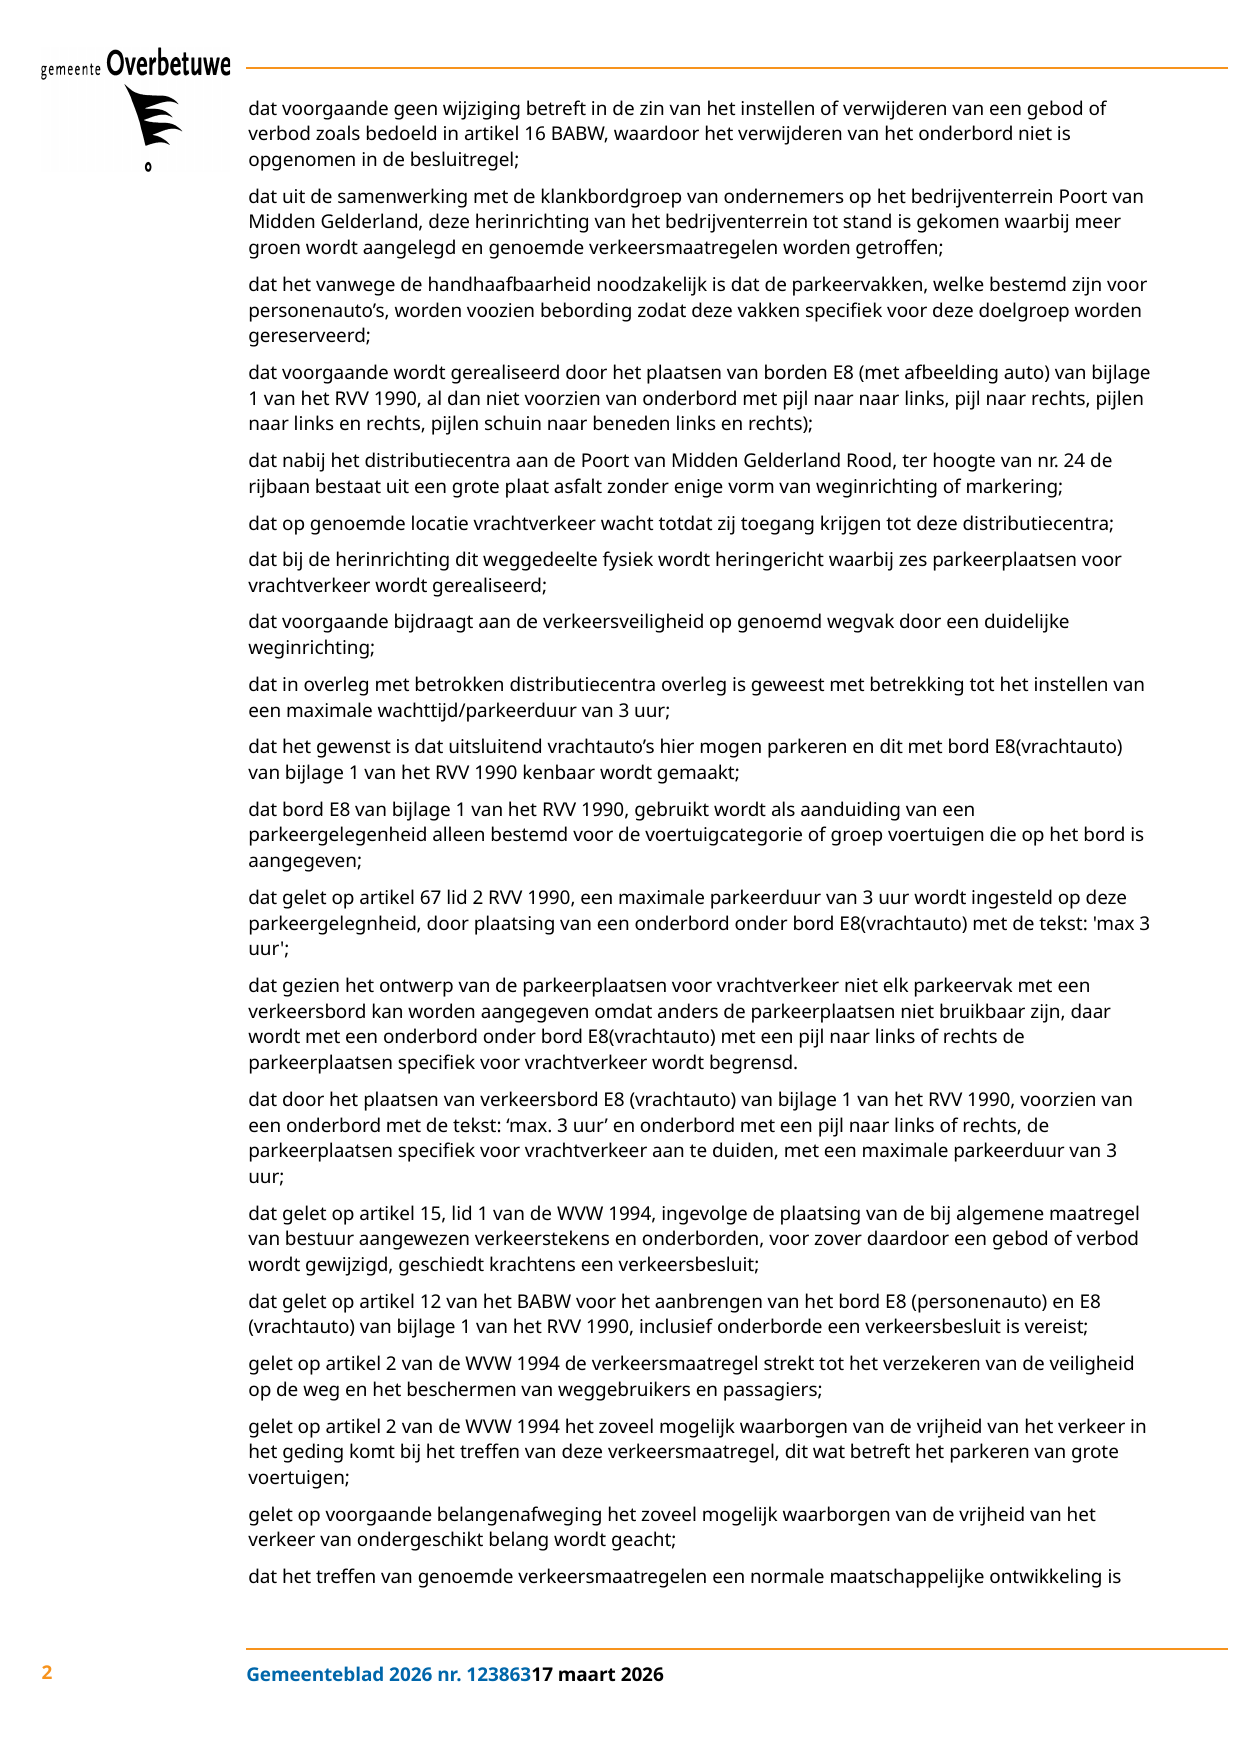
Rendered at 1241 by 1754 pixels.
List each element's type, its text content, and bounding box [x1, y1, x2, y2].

text dat nabij het distributiecentra aan de Poort van Midden Gelderland Rood, ter hoogte van nr. 24 de rijbaan bestaat uit een grote plaat asfalt zonder enige vorm van weginrichting of markering; [248, 447, 1152, 499]
text gelet op artikel 2 van de WVW 1994 het zoveel mogelijk waarborgen van de vrijheid van het verkeer in het geding komt bij het treffen van deze verkeersmaatregel, dit wat betreft het parkeren van grote voertuigen; [248, 1413, 1152, 1490]
text dat voorgaande wordt gerealiseerd door het plaatsen van borden E8 (met afbeelding auto) van bijlage 1 van het RVV 1990, al dan niet voorzien van onderbord met pijl naar naar links, pijl naar rechts, pijlen naar links en rechts, pijlen schuin naar beneden links en rechts); [248, 359, 1152, 436]
text dat gezien het ontwerp van de parkeerplaatsen voor vrachtverkeer niet elk parkeervak met een verkeersbord kan worden aangegeven omdat anders de parkeerplaatsen niet bruikbaar zijn, daar wordt met een onderbord onder bord E8(vrachtauto) met een pijl naar links of rechts de parkeerplaatsen specifiek voor vrachtverkeer wordt begrensd. [248, 972, 1152, 1075]
text dat het vanwege de handhaafbaarheid noodzakelijk is dat de parkeervakken, welke bestemd zijn voor personenauto’s, worden voozien bebording zodat deze vakken specifiek voor deze doelgroep worden gereserveerd; [248, 271, 1152, 348]
text gelet op voorgaande belangenafweging het zoveel mogelijk waarborgen van de vrijheid van het verkeer van ondergeschikt belang wordt geacht; [248, 1501, 1152, 1552]
text dat gelet op artikel 15, lid 1 van de WVW 1994, ingevolge de plaatsing van de bij algemene maatregel van bestuur aangewezen verkeerstekens en onderborden, voor zover daardoor een gebod of verbod wordt gewijzigd, geschiedt krachtens een verkeersbesluit; [248, 1200, 1152, 1277]
text dat gelet op artikel 12 van het BABW voor het aanbrengen van het bord E8 (personenauto) en E8 (vrachtauto) van bijlage 1 van het RVV 1990, inclusief onderborde een verkeersbesluit is vereist; [248, 1288, 1152, 1339]
text dat voorgaande geen wijziging betreft in de zin van het instellen of verwijderen van een gebod of verbod zoals bedoeld in artikel 16 BABW, waardoor het verwijderen van het onderbord niet is opgenomen in de besluitregel; [248, 95, 1152, 172]
text gelet op artikel 2 van de WVW 1994 de verkeersmaatregel strekt tot het verzekeren van de veiligheid op de weg en het beschermen van weggebruikers en passagiers; [248, 1350, 1152, 1402]
text dat uit de samenwerking met de klankbordgroep van ondernemers op het bedrijventerrein Poort van Midden Gelderland, deze herinrichting van het bedrijventerrein tot stand is gekomen waarbij meer groen wordt aangelegd en genoemde verkeersmaatregelen worden getroffen; [248, 183, 1152, 260]
text dat voorgaande bijdraagt aan de verkeersveiligheid op genoemd wegvak door een duidelijke weginrichting; [248, 609, 1152, 660]
text dat het gewenst is dat uitsluitend vrachtauto’s hier mogen parkeren en dit met bord E8(vrachtauto) van bijlage 1 van het RVV 1990 kenbaar wordt gemaakt; [248, 733, 1152, 785]
picture [41, 47, 231, 172]
text dat op genoemde locatie vrachtverkeer wacht totdat zij toegang krijgen tot deze distributiecentra; [248, 510, 1152, 535]
text dat in overleg met betrokken distributiecentra overleg is geweest met betrekking tot het instellen van een maximale wachttijd/parkeerduur van 3 uur; [248, 671, 1152, 723]
text dat het treffen van genoemde verkeersmaatregelen een normale maatschappelijke ontwikkeling is [248, 1563, 1152, 1589]
text dat door het plaatsen van verkeersbord E8 (vrachtauto) van bijlage 1 van het RVV 1990, voorzien van een onderbord met de tekst: ‘max. 3 uur’ en onderbord met een pijl naar links of rechts, de parkeerplaatsen specifiek voor vrachtverkeer aan te duiden, met een maximale parkeerduur van 3 uur; [248, 1086, 1152, 1189]
text dat bij de herinrichting dit weggedeelte fysiek wordt heringericht waarbij zes parkeerplaatsen voor vrachtverkeer wordt gerealiseerd; [248, 546, 1152, 598]
text dat gelet op artikel 67 lid 2 RVV 1990, een maximale parkeerduur van 3 uur wordt ingesteld op deze parkeergelegnheid, door plaatsing van een onderbord onder bord E8(vrachtauto) met de tekst: 'max 3 uur'; [248, 884, 1152, 961]
text dat bord E8 van bijlage 1 van het RVV 1990, gebruikt wordt als aanduiding van een parkeergelegenheid alleen bestemd voor de voertuigcategorie of groep voertuigen die op het bord is aangegeven; [248, 796, 1152, 873]
